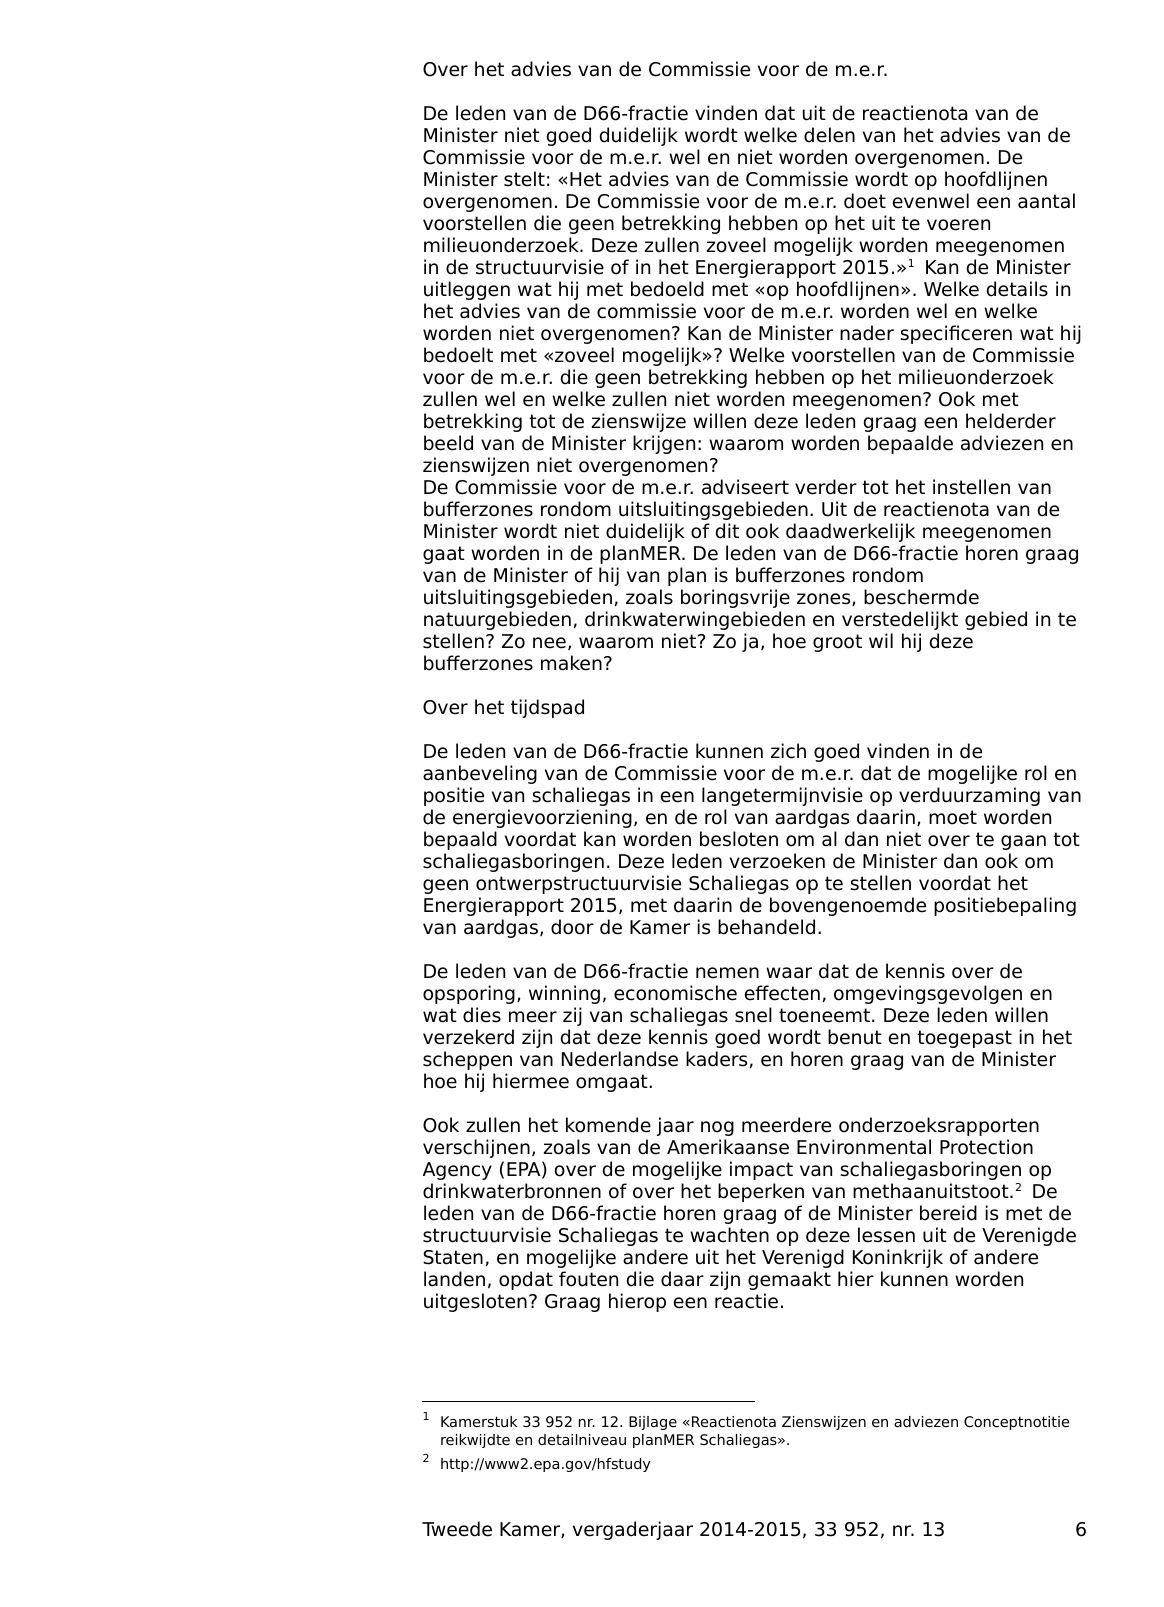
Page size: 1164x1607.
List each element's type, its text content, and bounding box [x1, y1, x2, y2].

text De leden van de D66-fractie kunnen zich goed vinden in de aanbeveling van de Commissie voor de m.e.r. dat de mogelijke rol en positie van schaliegas in een langetermijnvisie op verduurzaming van de energievoorziening, en de rol van aardgas daarin, moet worden bepaald voordat kan worden besloten om al dan niet over te gaan tot schaliegasboringen. Deze leden verzoeken de Minister dan ook om geen ontwerpstructuurvisie Schaliegas op te stellen voordat het Energierapport 2015, met daarin de bovengenoemde positiebepaling van aardgas, door de Kamer is behandeld. [422, 741, 1087, 939]
text De leden van de D66-fractie vinden dat uit de reactienota van de Minister niet goed duidelijk wordt welke delen van het advies van de Commissie voor de m.e.r. wel en niet worden overgenomen. De Minister stelt: «Het advies van de Commissie wordt op hoofdlijnen overgenomen. De Commissie voor de m.e.r. doet evenwel een aantal voorstellen die geen betrekking hebben op het uit te voeren milieuonderzoek. Deze zullen zoveel mogelijk worden meegenomen in de structuurvisie of in het Energierapport 2015.» Kan de Minister uitleggen wat hij met bedoeld met «op hoofdlijnen». Welke details in het advies van de commissie voor de m.e.r. worden wel en welke worden niet overgenomen? Kan de Minister nader specificeren wat hij bedoelt met «zoveel mogelijk»? Welke voorstellen van de Commissie voor de m.e.r. die geen betrekking hebben op het milieuonderzoek zullen wel en welke zullen niet worden meegenomen? Ook met betrekking tot de zienswijze willen deze leden graag een helderder beeld van de Minister krijgen: waarom worden bepaalde adviezen en zienswijzen niet overgenomen? [422, 103, 1087, 477]
text De leden van de D66-fractie nemen waar dat de kennis over de opsporing, winning, economische effecten, omgevingsgevolgen en wat dies meer zij van schaliegas snel toeneemt. Deze leden willen verzekerd zijn dat deze kennis goed wordt benut en toegepast in het scheppen van Nederlandse kaders, en horen graag van de Minister hoe hij hiermee omgaat. [422, 961, 1087, 1093]
subtitle Over het advies van de Commissie voor de m.e.r. [422, 59, 1087, 81]
text De Commissie voor de m.e.r. adviseert verder tot het instellen van bufferzones rondom uitsluitingsgebieden. Uit de reactienota van de Minister wordt niet duidelijk of dit ook daadwerkelijk meegenomen gaat worden in de planMER. De leden van de D66-fractie horen graag van de Minister of hij van plan is bufferzones rondom uitsluitingsgebieden, zoals boringsvrije zones, beschermde natuurgebieden, drinkwaterwingebieden en verstedelijkt gebied in te stellen? Zo nee, waarom niet? Zo ja, hoe groot wil hij deze bufferzones maken? [422, 477, 1087, 675]
subtitle Over het tijdspad [422, 697, 1087, 719]
text http://www2.epa.gov/hfstudy [422, 1452, 1087, 1474]
text Kamerstuk 33 952 nr. 12. Bijlage «Reactienota Zienswijzen en adviezen Conceptnotitie reikwijdte en detailniveau planMER Schaliegas». [422, 1410, 1087, 1449]
text Ook zullen het komende jaar nog meerdere onderzoeksrapporten verschijnen, zoals van de Amerikaanse Environmental Protection Agency (EPA) over de mogelijke impact van schaliegasboringen op drinkwaterbronnen of over het beperken van methaanuitstoot. De leden van de D66-fractie horen graag of de Minister bereid is met de structuurvisie Schaliegas te wachten op deze lessen uit de Verenigde Staten, en mogelijke andere uit het Verenigd Koninkrijk of andere landen, opdat fouten die daar zijn gemaakt hier kunnen worden uitgesloten? Graag hierop een reactie. [422, 1115, 1087, 1313]
